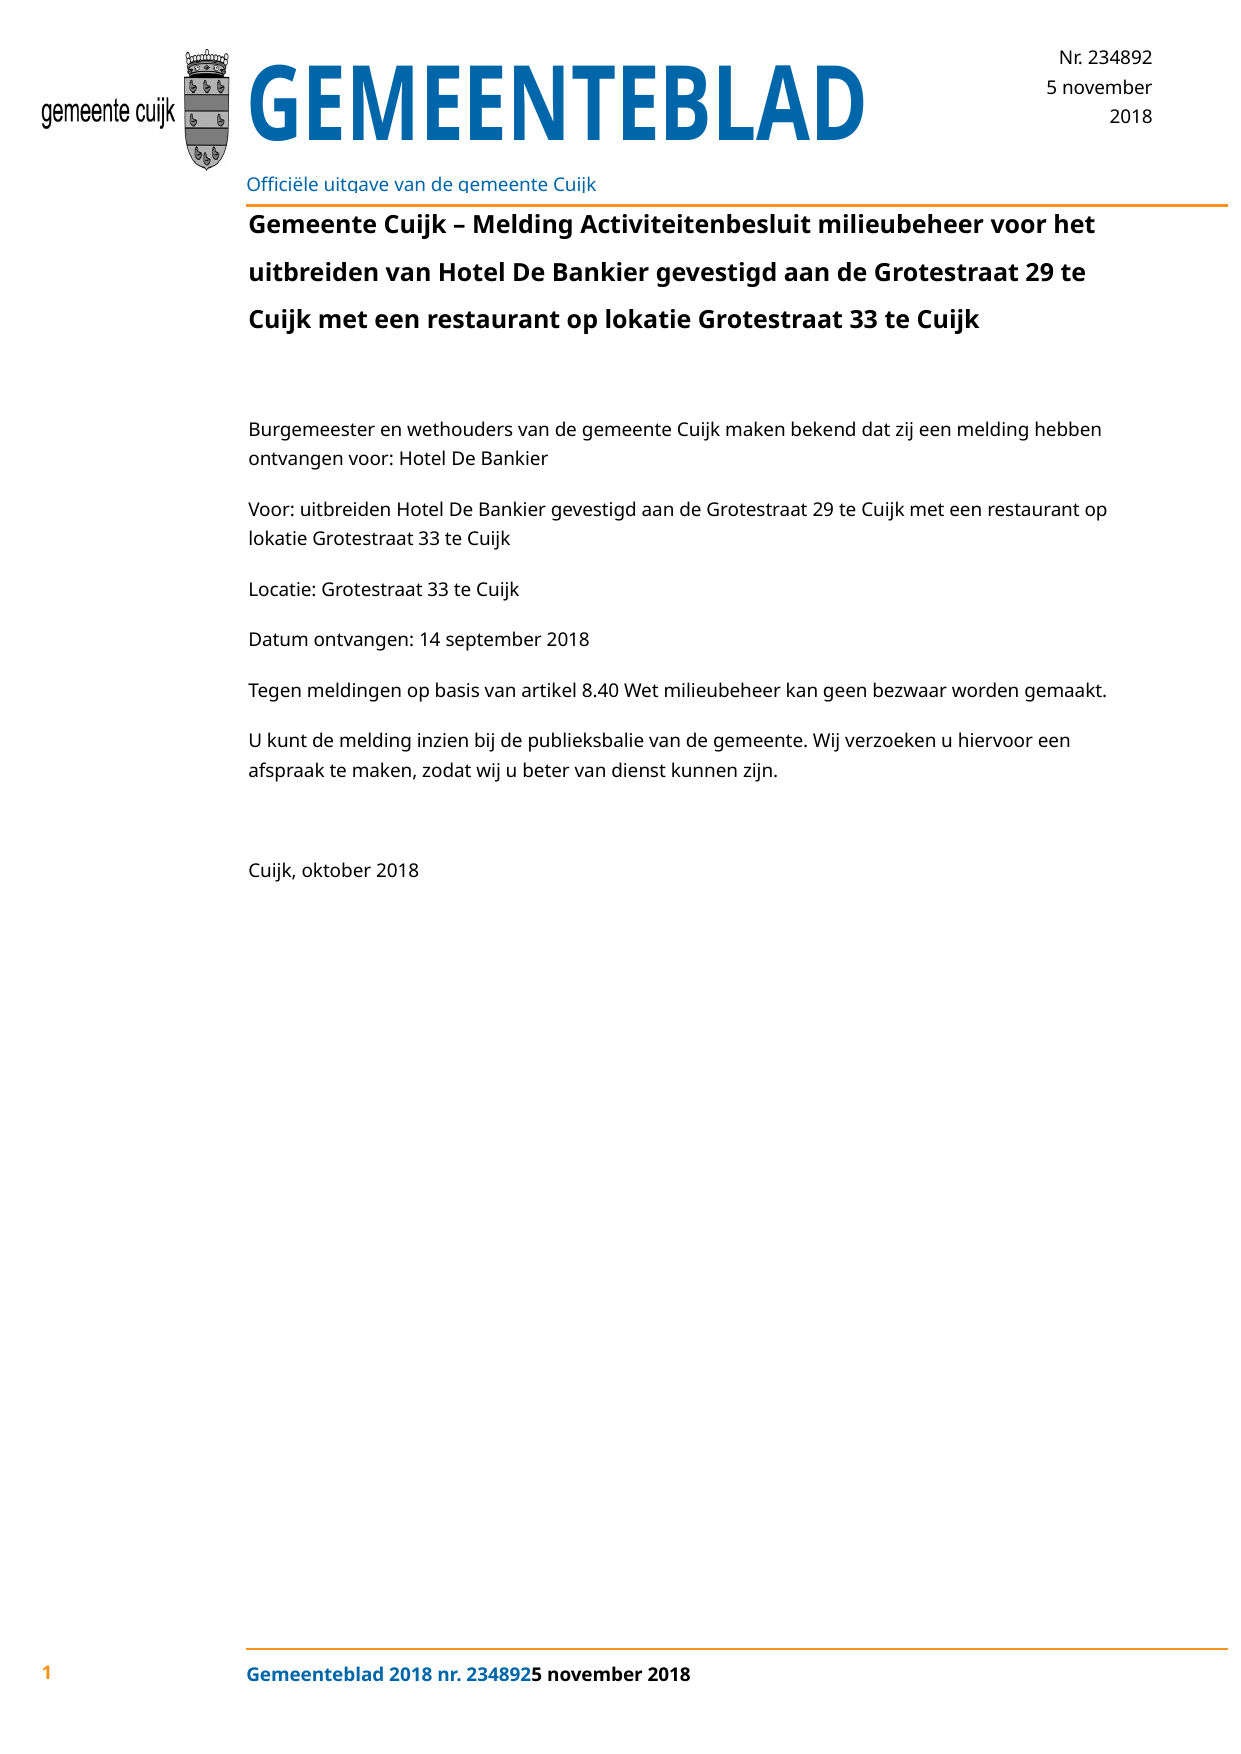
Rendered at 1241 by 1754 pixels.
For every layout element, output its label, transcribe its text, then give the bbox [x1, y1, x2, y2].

text U kunt de melding inzien bij de publieksbalie van de gemeente. Wij verzoeken u hiervoor een afspraak te maken, zodat wij u beter van dienst kunnen zijn. [248, 727, 1152, 782]
text Voor: uitbreiden Hotel De Bankier gevestigd aan de Grotestraat 29 te Cuijk met een restaurant op lokatie Grotestraat 33 te Cuijk [248, 496, 1152, 551]
text Locatie: Grotestraat 33 te Cuijk [248, 576, 1152, 602]
text Cuijk, oktober 2018 [248, 858, 1152, 883]
text Datum ontvangen: 14 september 2018 [248, 626, 1152, 652]
text Gemeente Cuijk – Melding Activiteitenbesluit milieubeheer voor het uitbreiden van Hotel De Bankier gevestigd aan de Grotestraat 29 te Cuijk met een restaurant op lokatie Grotestraat 33 te Cuijk [248, 207, 1152, 336]
text Tegen meldingen op basis van artikel 8.40 Wet milieubeheer kan geen bezwaar worden gemaakt. [248, 677, 1152, 702]
text Burgemeester en wethouders van de gemeente Cuijk maken bekend dat zij een melding hebben ontvangen voor: Hotel De Bankier [248, 416, 1152, 471]
picture [41, 47, 231, 172]
